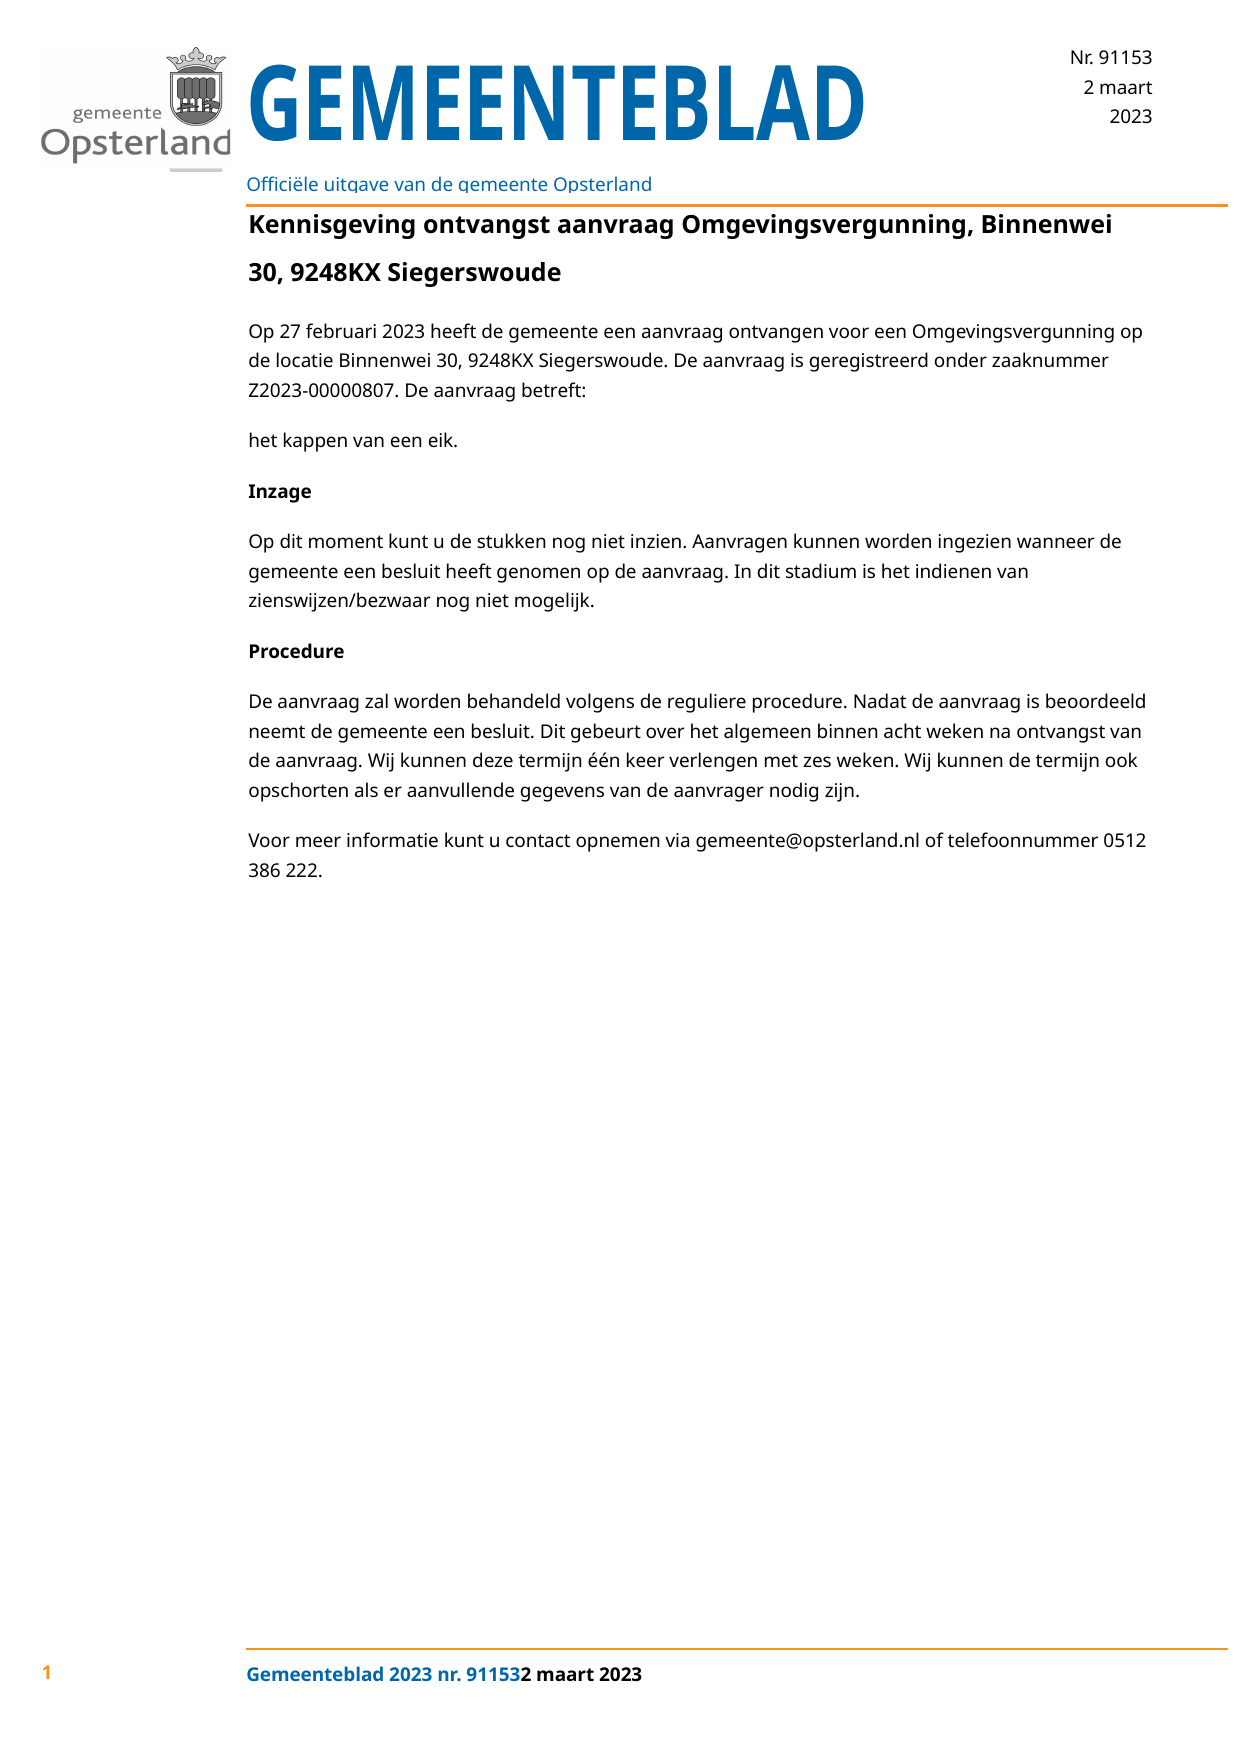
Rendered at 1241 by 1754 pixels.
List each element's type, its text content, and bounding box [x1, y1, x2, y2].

text De aanvraag zal worden behandeld volgens de reguliere procedure. Nadat de aanvraag is beoordeeld neemt de gemeente een besluit. Dit gebeurt over het algemeen binnen acht weken na ontvangst van de aanvraag. Wij kunnen deze termijn één keer verlengen met zes weken. Wij kunnen de termijn ook opschorten als er aanvullende gegevens van de aanvrager nodig zijn. [248, 688, 1152, 803]
text Voor meer informatie kunt u contact opnemen via gemeente@opsterland.nl of telefoonnummer 0512 386 222. [248, 827, 1152, 883]
text het kappen van een eik. [248, 427, 1152, 453]
text Op 27 februari 2023 heeft de gemeente een aanvraag ontvangen voor een Omgevingsvergunning op de locatie Binnenwei 30, 9248KX Siegerswoude. De aanvraag is geregistreerd onder zaaknummer Z2023-00000807. De aanvraag betreft: [248, 318, 1152, 403]
picture [41, 47, 231, 172]
text Kennisgeving ontvangst aanvraag Omgevingsvergunning, Binnenwei 30, 9248KX Siegerswoude [248, 207, 1152, 288]
text Inzage [248, 478, 1152, 504]
text Op dit moment kunt u de stukken nog niet inzien. Aanvragen kunnen worden ingezien wanneer de gemeente een besluit heeft genomen op de aanvraag. In dit stadium is het indienen van zienswijzen/bezwaar nog niet mogelijk. [248, 528, 1152, 613]
text Procedure [248, 638, 1152, 664]
